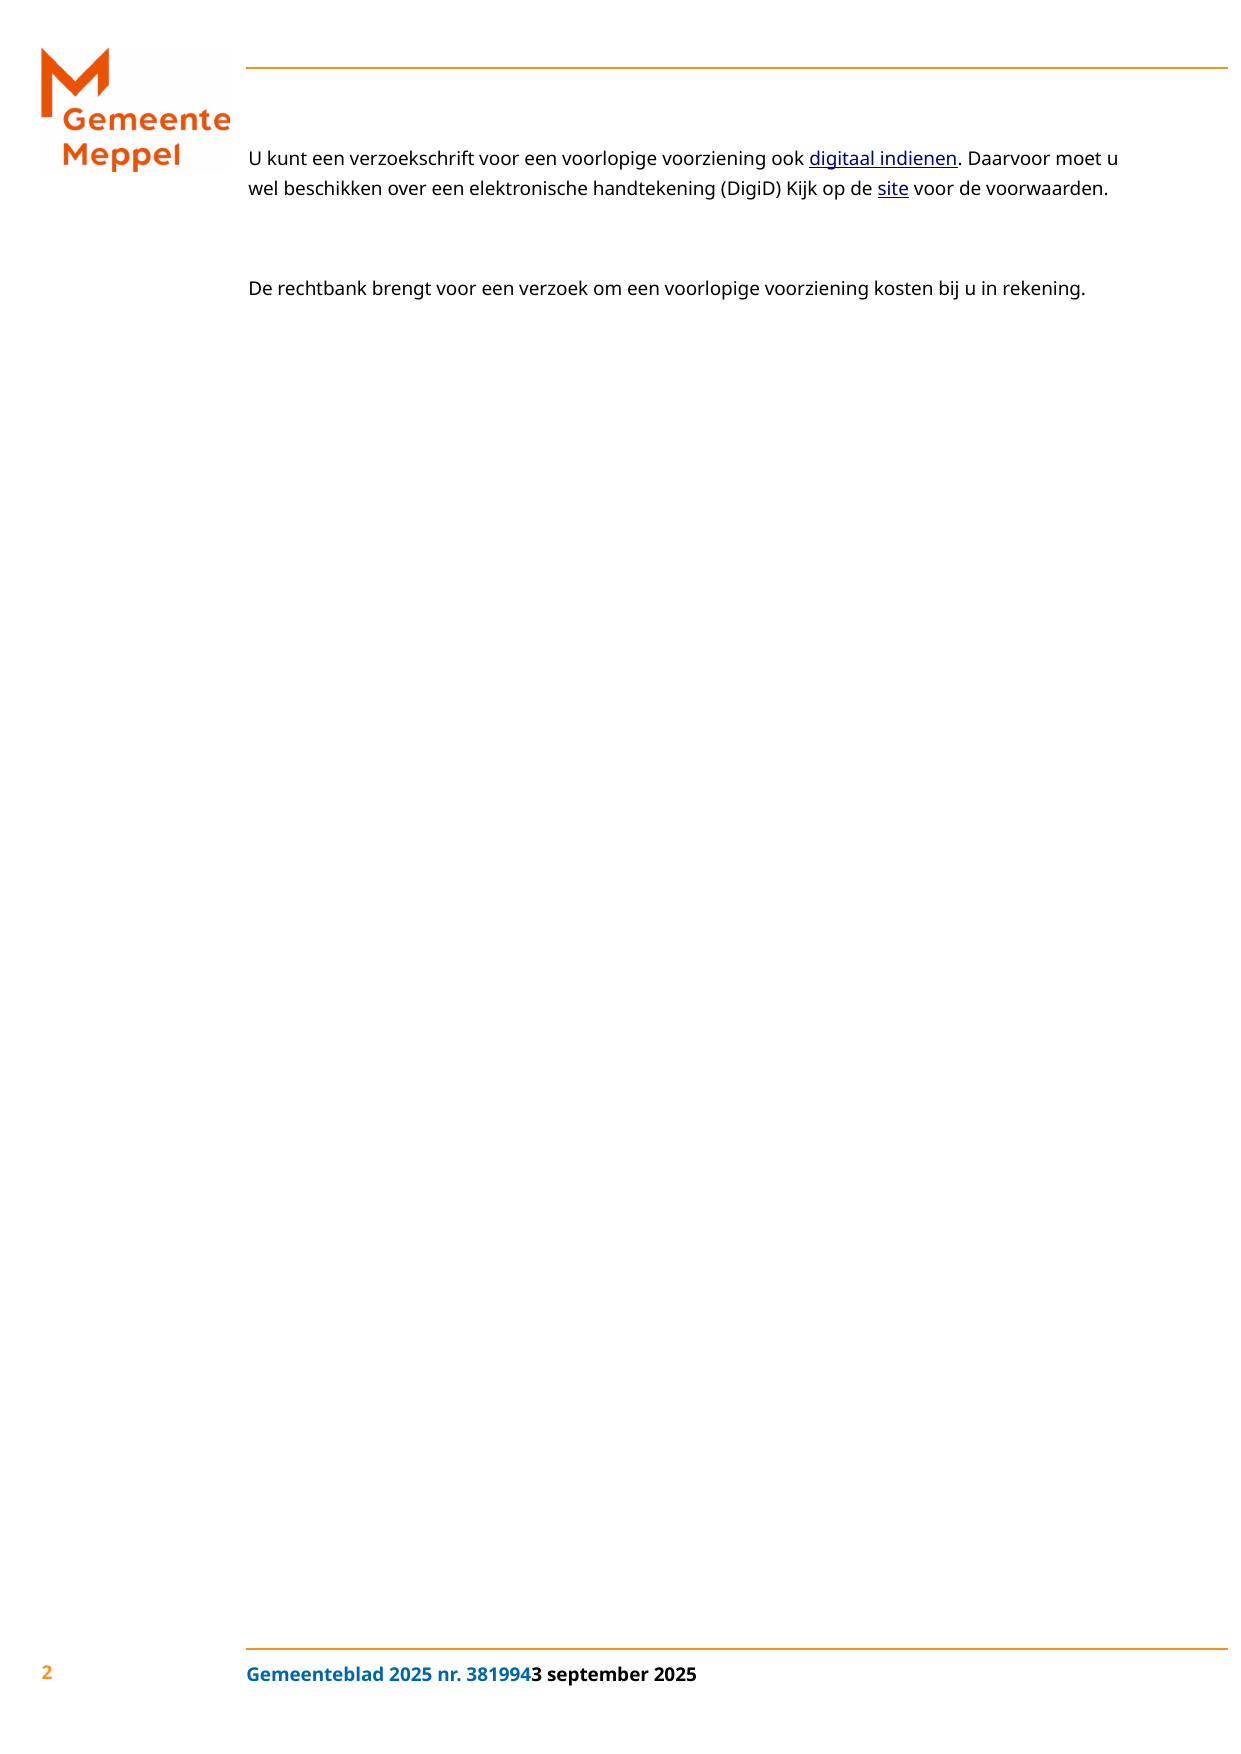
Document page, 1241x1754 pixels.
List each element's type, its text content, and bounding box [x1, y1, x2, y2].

picture [41, 47, 231, 172]
text De rechtbank brengt voor een verzoek om een voorlopige voorziening kosten bij u in rekening. [248, 276, 1152, 301]
text U kunt een verzoekschrift voor een voorlopige voorziening ook digitaal indienen. Daarvoor moet u wel beschikken over een elektronische handtekening (DigiD) Kijk op de site voor de voorwaarden. [248, 145, 1152, 201]
